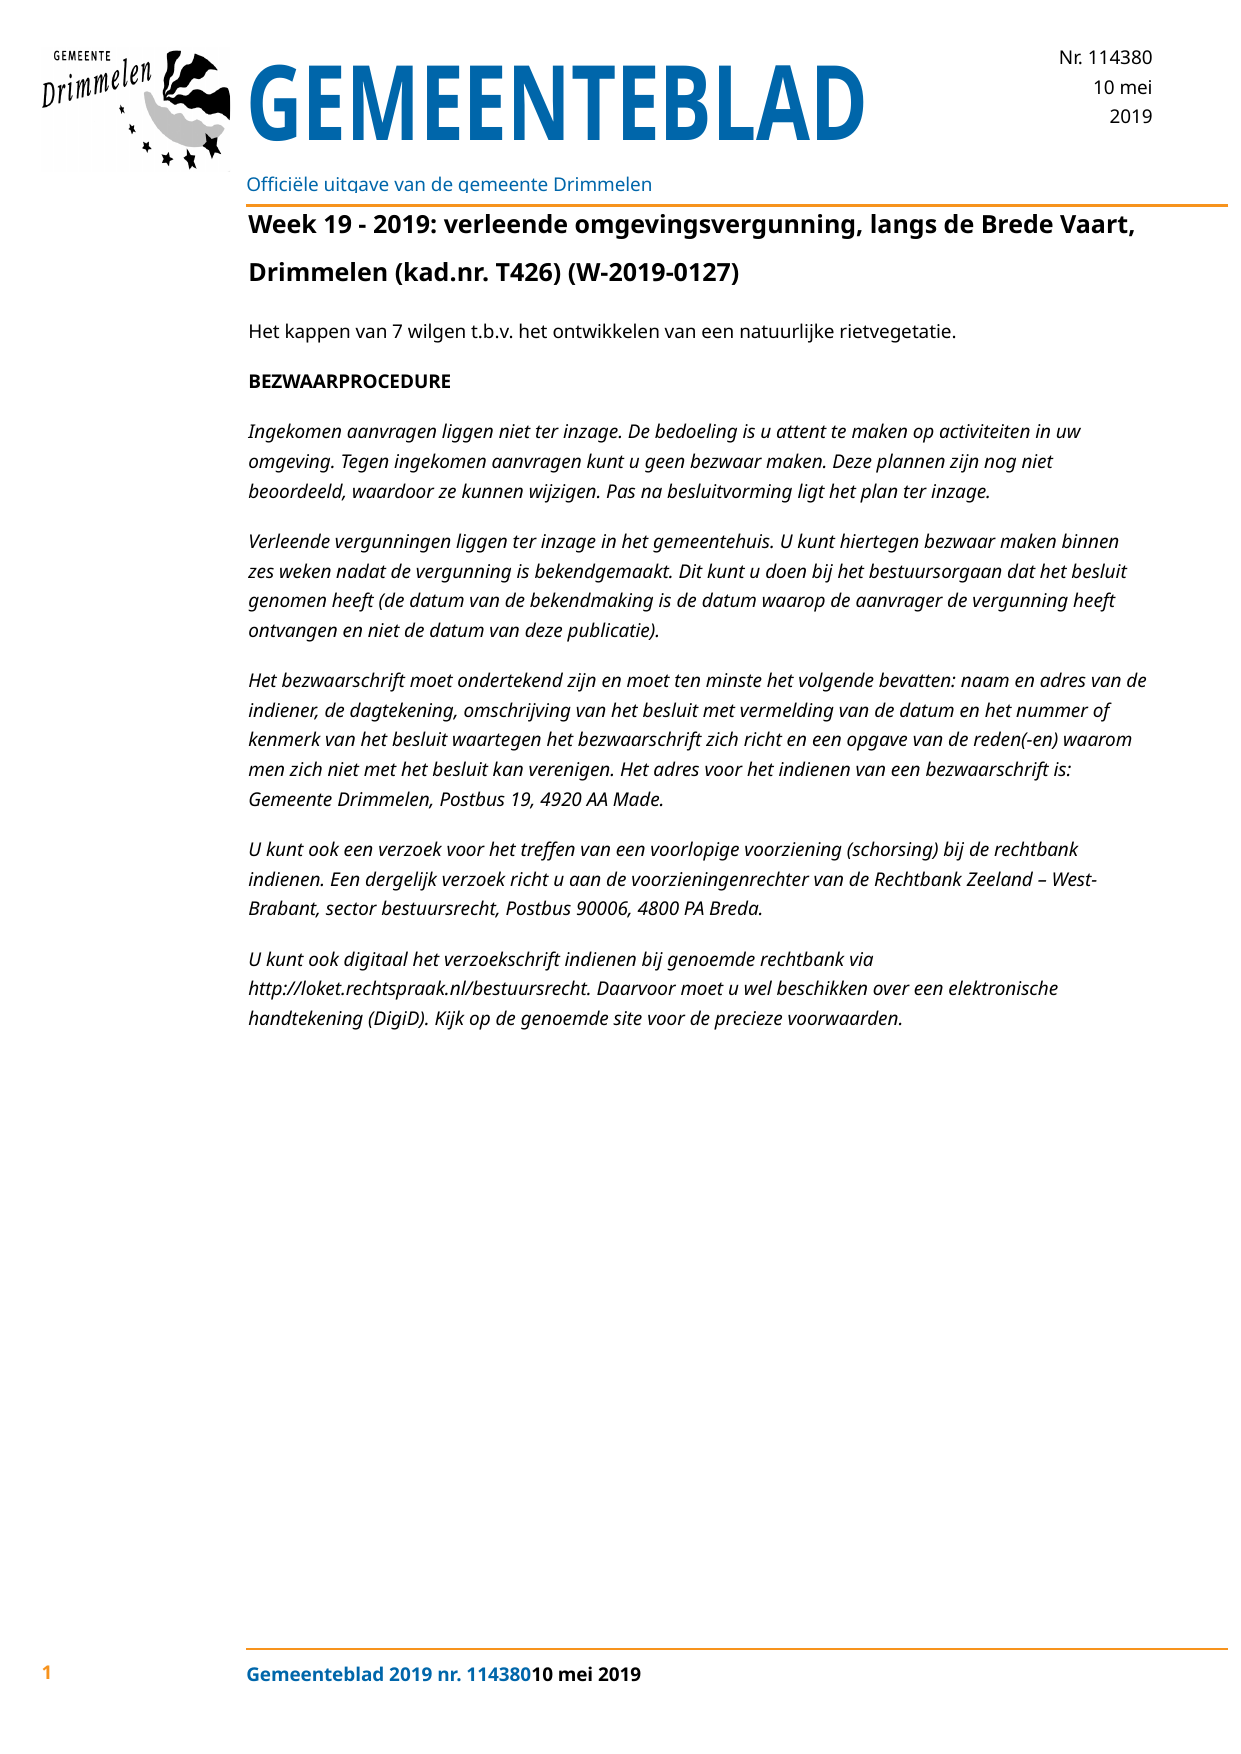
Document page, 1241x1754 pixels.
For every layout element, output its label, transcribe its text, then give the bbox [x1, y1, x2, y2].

text Het bezwaarschrift moet ondertekend zijn en moet ten minste het volgende bevatten: naam en adres van de indiener, de dagtekening, omschrijving van het besluit met vermelding van de datum en het nummer of kenmerk van het besluit waartegen het bezwaarschrift zich richt en een opgave van de reden(-en) waarom men zich niet met het besluit kan verenigen. Het adres voor het indienen van een bezwaarschrift is: Gemeente Drimmelen, Postbus 19, 4920 AA Made. [248, 667, 1152, 812]
picture [41, 47, 231, 172]
text Ingekomen aanvragen liggen niet ter inzage. De bedoeling is u attent te maken op activiteiten in uw omgeving. Tegen ingekomen aanvragen kunt u geen bezwaar maken. Deze plannen zijn nog niet beoordeeld, waardoor ze kunnen wijzigen. Pas na besluitvorming ligt het plan ter inzage. [248, 419, 1152, 504]
text Week 19 - 2019: verleende omgevingsvergunning, langs de Brede Vaart, Drimmelen (kad.nr. T426) (W-2019-0127) [248, 207, 1152, 288]
text Het kappen van 7 wilgen t.b.v. het ontwikkelen van een natuurlijke rietvegetatie. [248, 318, 1152, 344]
text U kunt ook digitaal het verzoekschrift indienen bij genoemde rechtbank via http://loket.rechtspraak.nl/bestuursrecht. Daarvoor moet u wel beschikken over een elektronische handtekening (DigiD). Kijk op de genoemde site voor de precieze voorwaarden. [248, 946, 1152, 1031]
text BEZWAARPROCEDURE [248, 368, 1152, 394]
text Verleende vergunningen liggen ter inzage in het gemeentehuis. U kunt hiertegen bezwaar maken binnen zes weken nadat de vergunning is bekendgemaakt. Dit kunt u doen bij het bestuursorgaan dat het besluit genomen heeft (de datum van de bekendmaking is de datum waarop de aanvrager de vergunning heeft ontvangen en niet de datum van deze publicatie). [248, 528, 1152, 643]
text U kunt ook een verzoek voor het treffen van een voorlopige voorziening (schorsing) bij de rechtbank indienen. Een dergelijk verzoek richt u aan de voorzieningenrechter van de Rechtbank Zeeland – West-Brabant, sector bestuursrecht, Postbus 90006, 4800 PA Breda. [248, 836, 1152, 921]
